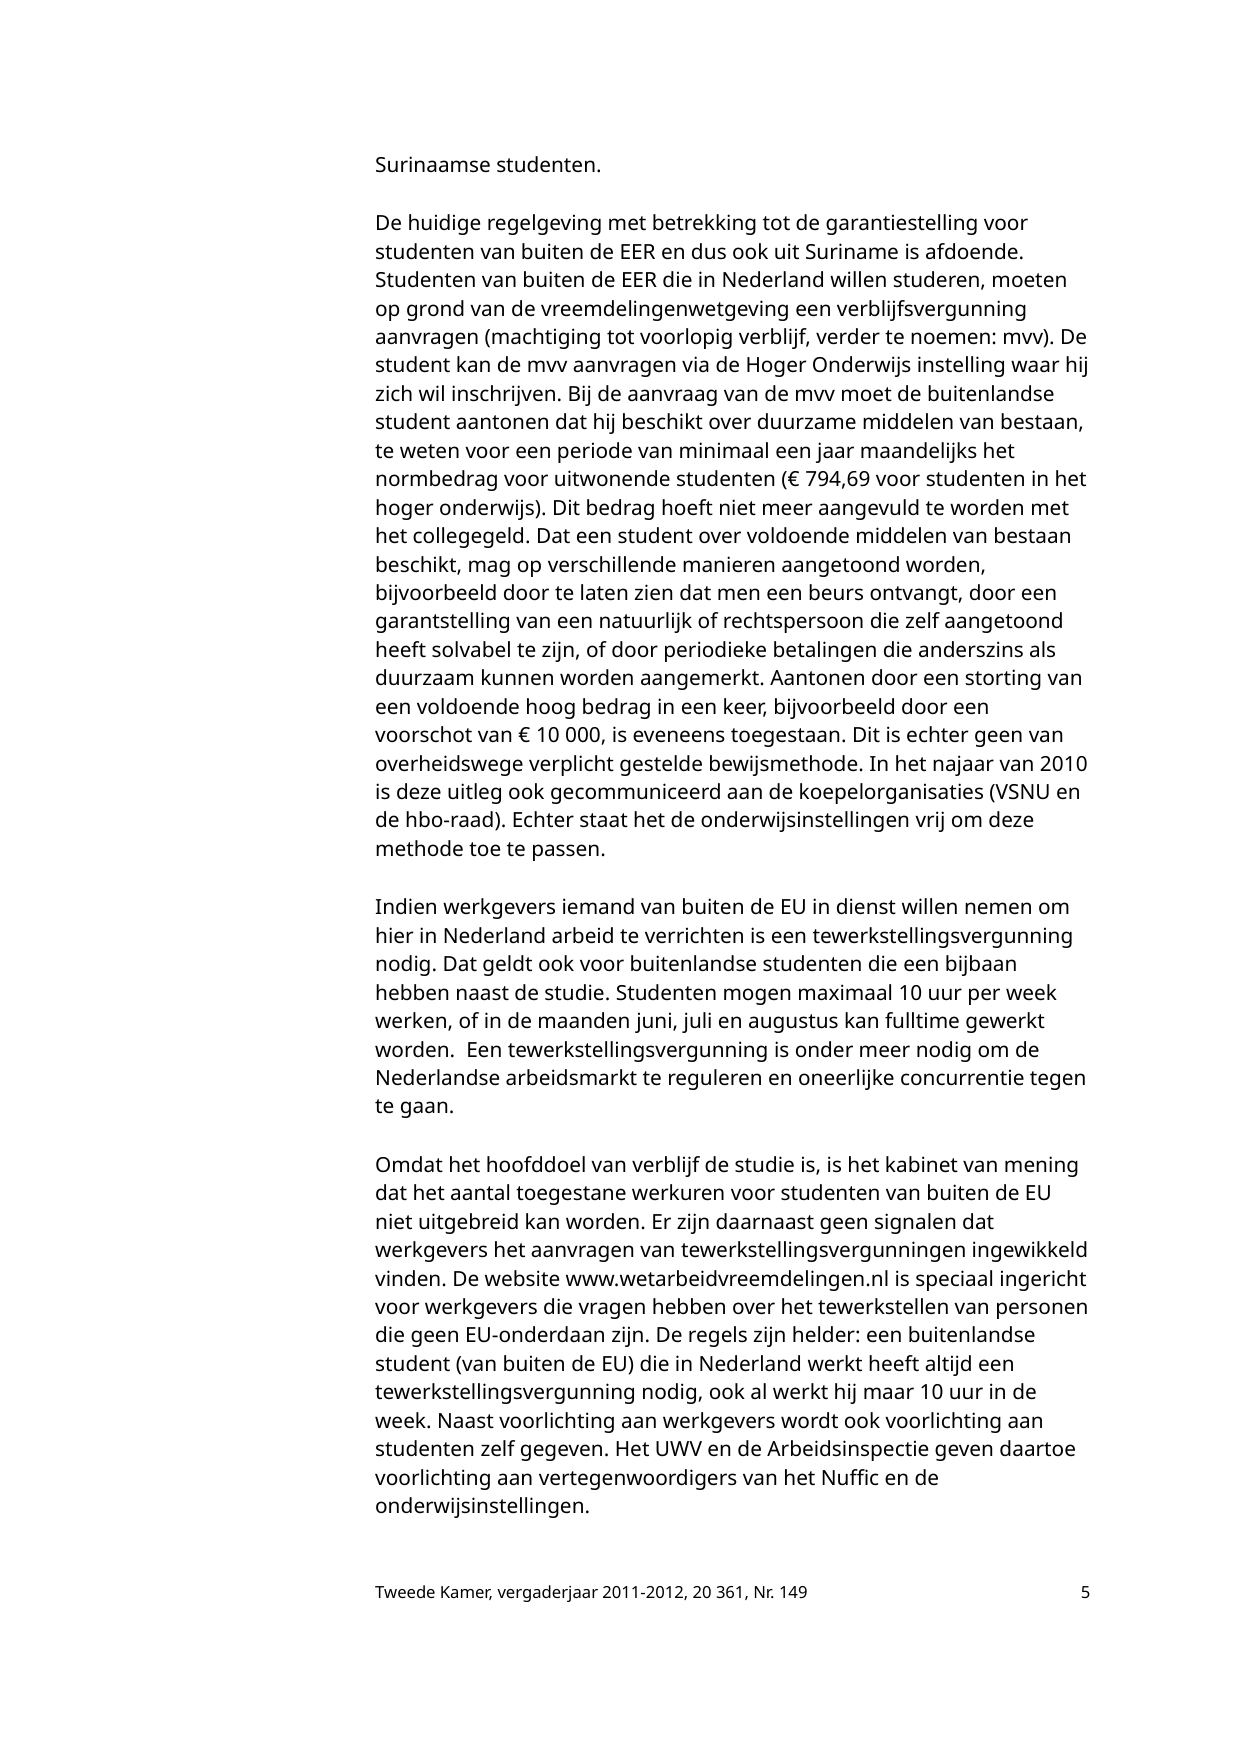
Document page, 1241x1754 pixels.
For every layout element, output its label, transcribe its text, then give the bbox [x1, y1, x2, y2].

text Indien werkgevers iemand van buiten de EU in dienst willen nemen om hier in Nederland arbeid te verrichten is een tewerkstellingsvergunning nodig. Dat geldt ook voor buitenlandse studenten die een bijbaan hebben naast de studie. Studenten mogen maximaal 10 uur per week werken, of in de maanden juni, juli en augustus kan fulltime gewerkt worden. Een tewerkstellingsvergunning is onder meer nodig om de Nederlandse arbeidsmarkt te reguleren en oneerlijke concurrentie tegen te gaan. [375, 892, 1090, 1120]
text Surinaamse studenten. [375, 150, 1090, 178]
text Omdat het hoofddoel van verblijf de studie is, is het kabinet van mening dat het aantal toegestane werkuren voor studenten van buiten de EU niet uitgebreid kan worden. Er zijn daarnaast geen signalen dat werkgevers het aanvragen van tewerkstellingsvergunningen ingewikkeld vinden. De website www.wetarbeidvreemdelingen.nl is speciaal ingericht voor werkgevers die vragen hebben over het tewerkstellen van personen die geen EU-onderdaan zijn. De regels zijn helder: een buitenlandse student (van buiten de EU) die in Nederland werkt heeft altijd een tewerkstellingsvergunning nodig, ook al werkt hij maar 10 uur in de week. Naast voorlichting aan werkgevers wordt ook voorlichting aan studenten zelf gegeven. Het UWV en de Arbeidsinspectie geven daartoe voorlichting aan vertegenwoordigers van het Nuffic en de onderwijsinstellingen. [375, 1150, 1090, 1520]
text De huidige regelgeving met betrekking tot de garantiestelling voor studenten van buiten de EER en dus ook uit Suriname is afdoende. Studenten van buiten de EER die in Nederland willen studeren, moeten op grond van de vreemdelingenwetgeving een verblijfsvergunning aanvragen (machtiging tot voorlopig verblijf, verder te noemen: mvv). De student kan de mvv aanvragen via de Hoger Onderwijs instelling waar hij zich wil inschrijven. Bij de aanvraag van de mvv moet de buitenlandse student aantonen dat hij beschikt over duurzame middelen van bestaan, te weten voor een periode van minimaal een jaar maandelijks het normbedrag voor uitwonende studenten (€ 794,69 voor studenten in het hoger onderwijs). Dit bedrag hoeft niet meer aangevuld te worden met het collegegeld. Dat een student over voldoende middelen van bestaan beschikt, mag op verschillende manieren aangetoond worden, bijvoorbeeld door te laten zien dat men een beurs ontvangt, door een garantstelling van een natuurlijk of rechtspersoon die zelf aangetoond heeft solvabel te zijn, of door periodieke betalingen die anderszins als duurzaam kunnen worden aangemerkt. Aantonen door een storting van een voldoende hoog bedrag in een keer, bijvoorbeeld door een voorschot van € 10 000, is eveneens toegestaan. Dit is echter geen van overheidswege verplicht gestelde bewijsmethode. In het najaar van 2010 is deze uitleg ook gecommuniceerd aan de koepelorganisaties (VSNU en de hbo-raad). Echter staat het de onderwijsinstellingen vrij om deze methode toe te passen. [375, 208, 1090, 862]
